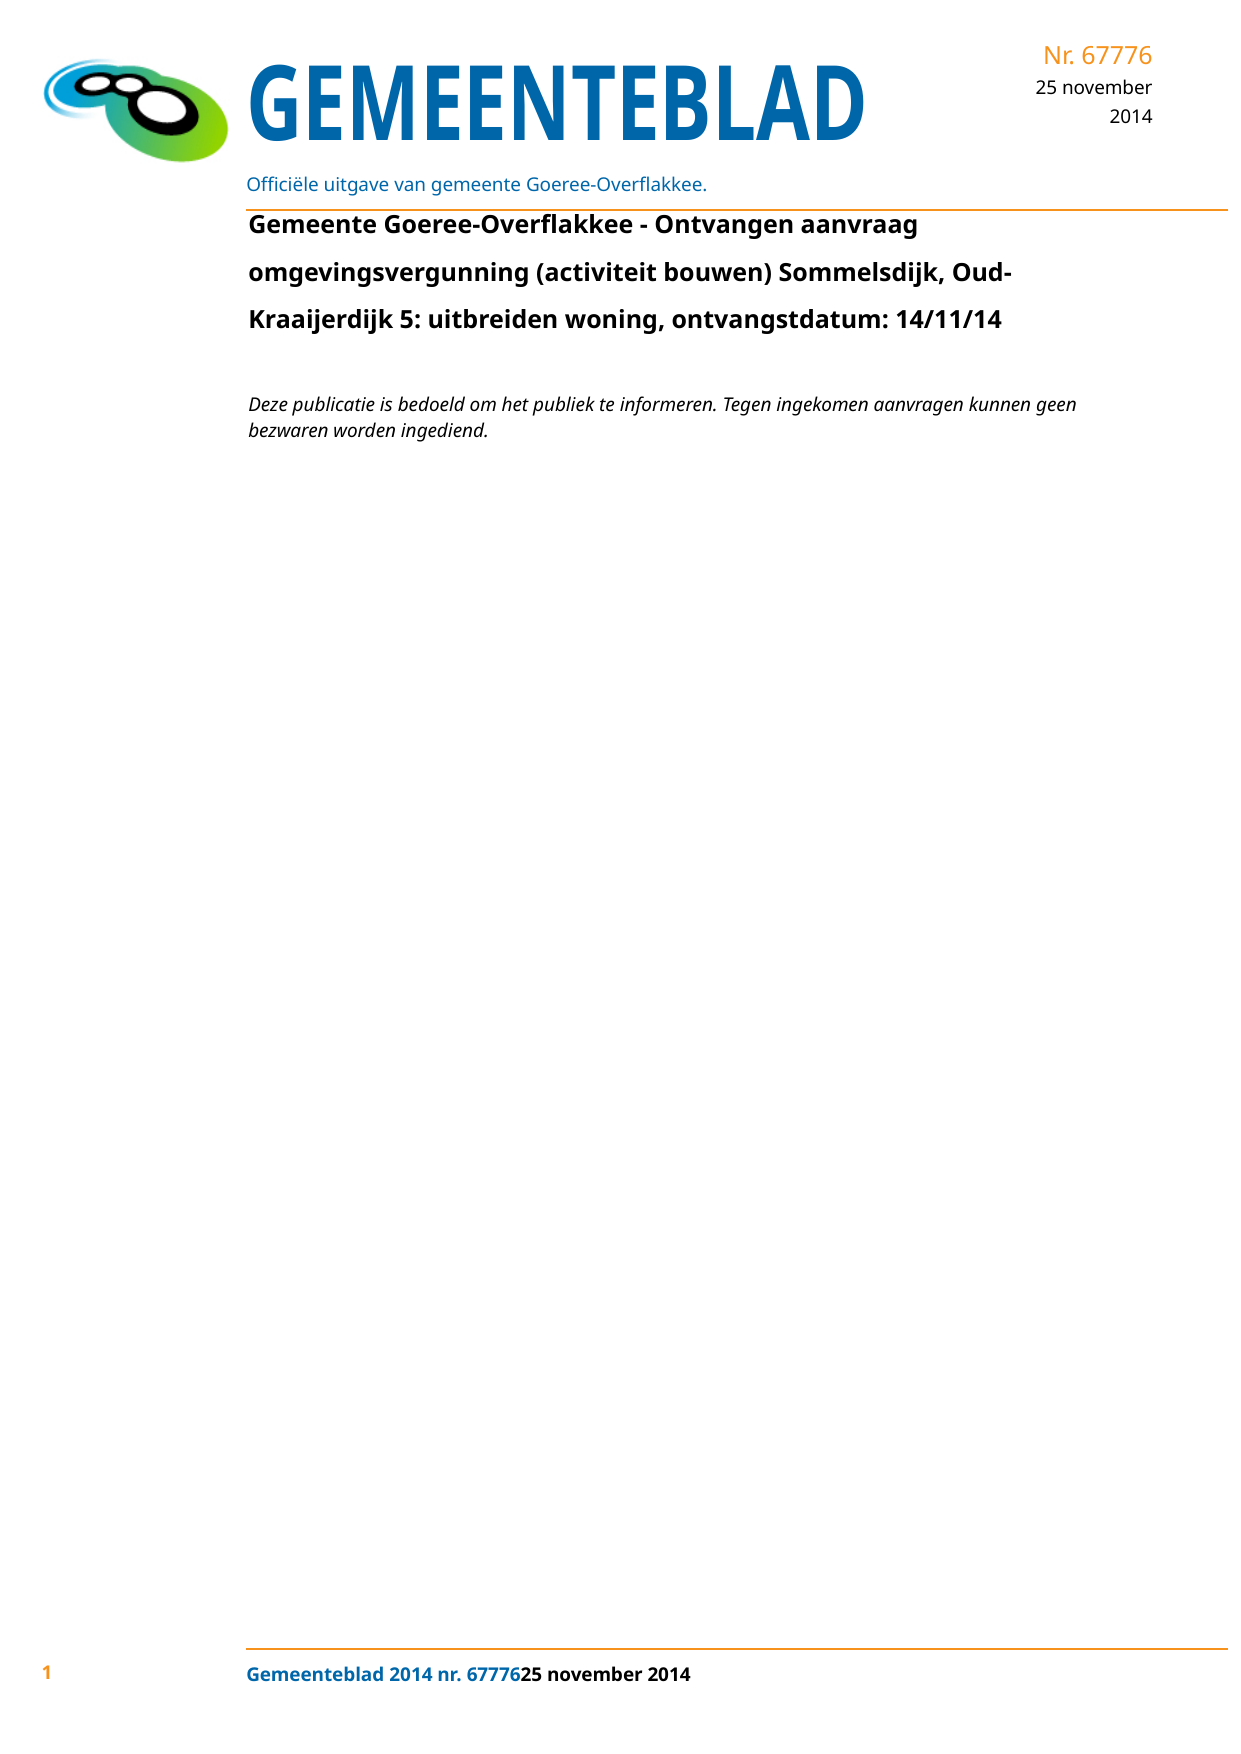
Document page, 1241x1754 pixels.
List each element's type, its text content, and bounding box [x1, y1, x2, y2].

picture [41, 47, 231, 172]
text Gemeente Goeree-Overflakkee - Ontvangen aanvraag omgevingsvergunning (activiteit bouwen) Sommelsdijk, Oud-Kraaijerdijk 5: uitbreiden woning, ontvangstdatum: 14/11/14 [248, 211, 1152, 336]
text Deze publicatie is bedoeld om het publiek te informeren. Tegen ingekomen aanvragen kunnen geen bezwaren worden ingediend. [248, 391, 1152, 443]
